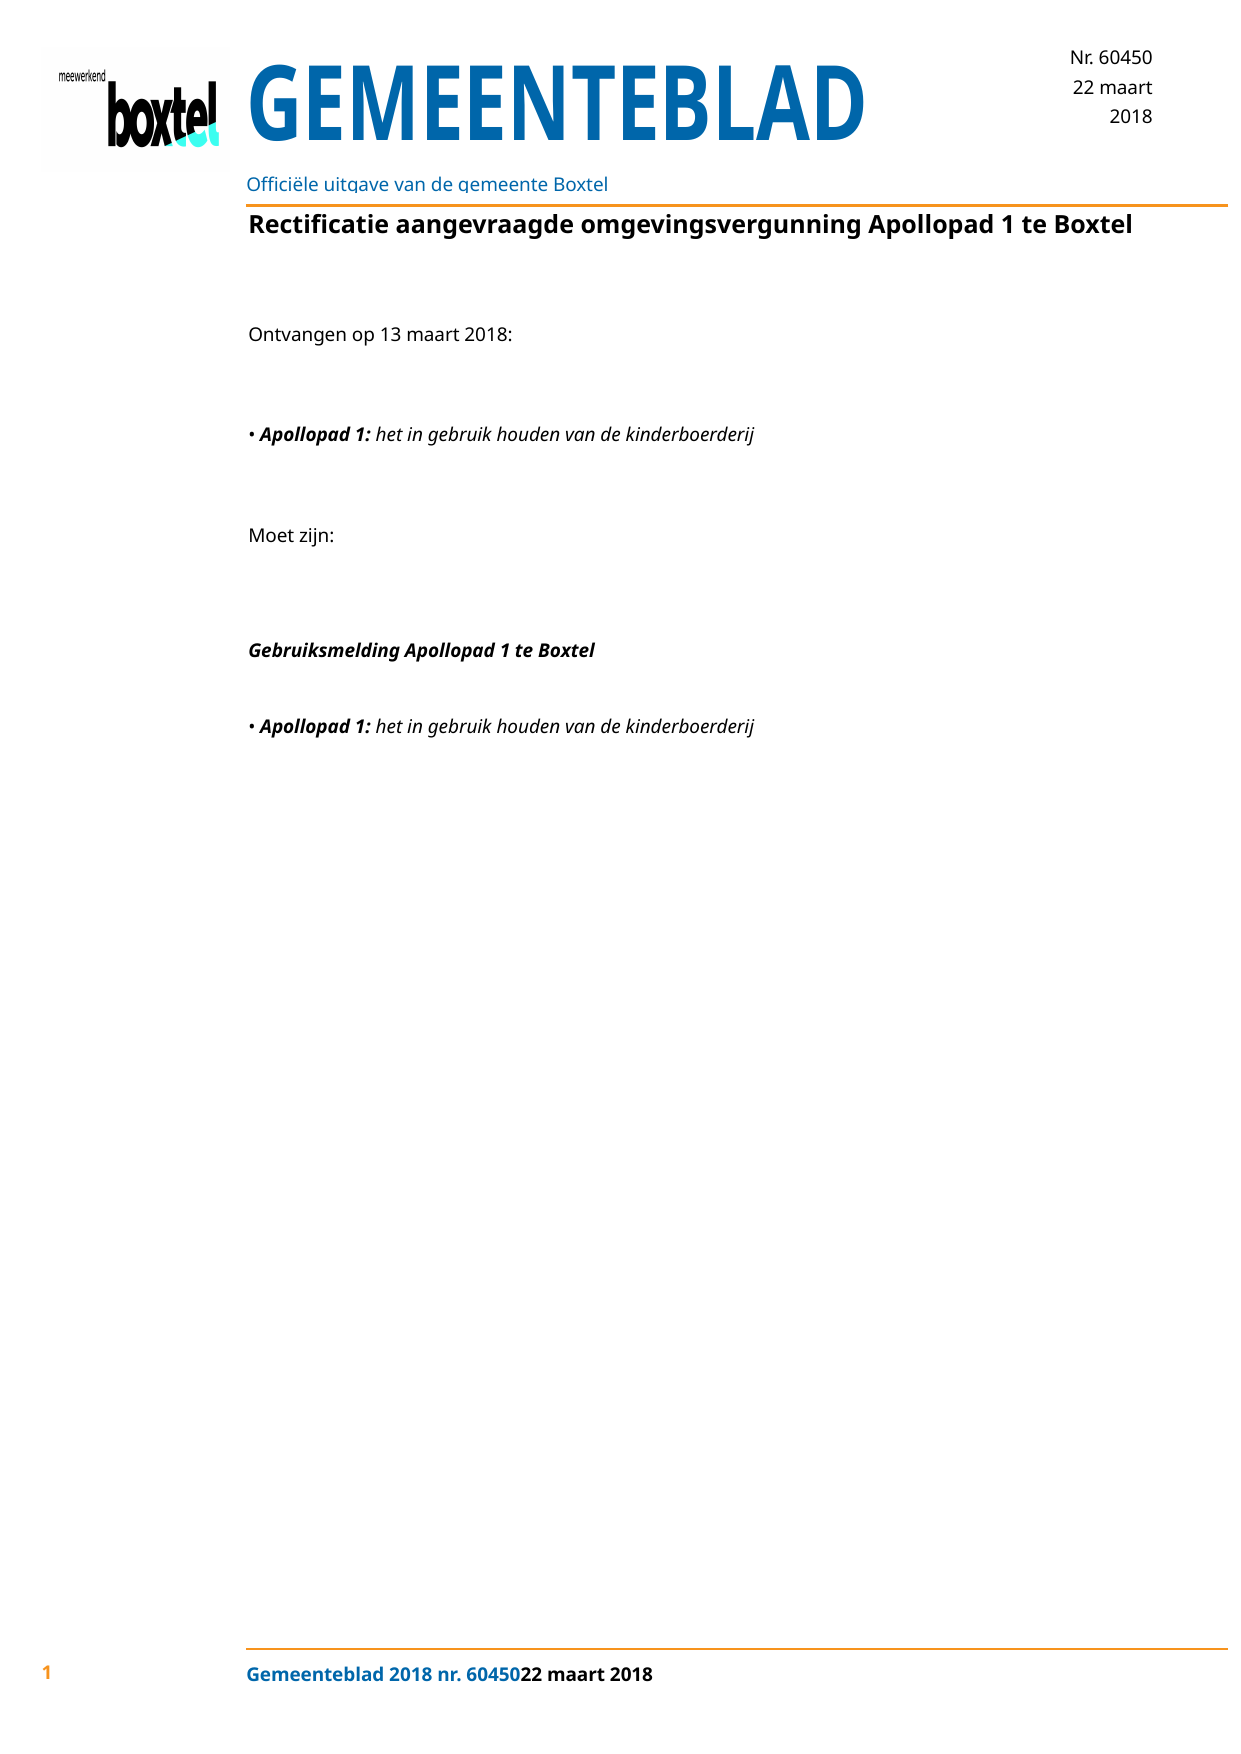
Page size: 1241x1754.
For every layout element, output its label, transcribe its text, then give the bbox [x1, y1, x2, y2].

text • Apollopad 1: het in gebruik houden van de kinderboerderij [248, 713, 1152, 739]
text Moet zijn: [248, 522, 1152, 548]
picture [41, 47, 231, 172]
text Gebruiksmelding Apollopad 1 te Boxtel [248, 637, 1152, 662]
text Rectificatie aangevraagde omgevingsvergunning Apollopad 1 te Boxtel [248, 207, 1152, 241]
text Ontvangen op 13 maart 2018: [248, 321, 1152, 346]
text • Apollopad 1: het in gebruik houden van de kinderboerderij [248, 422, 1152, 447]
